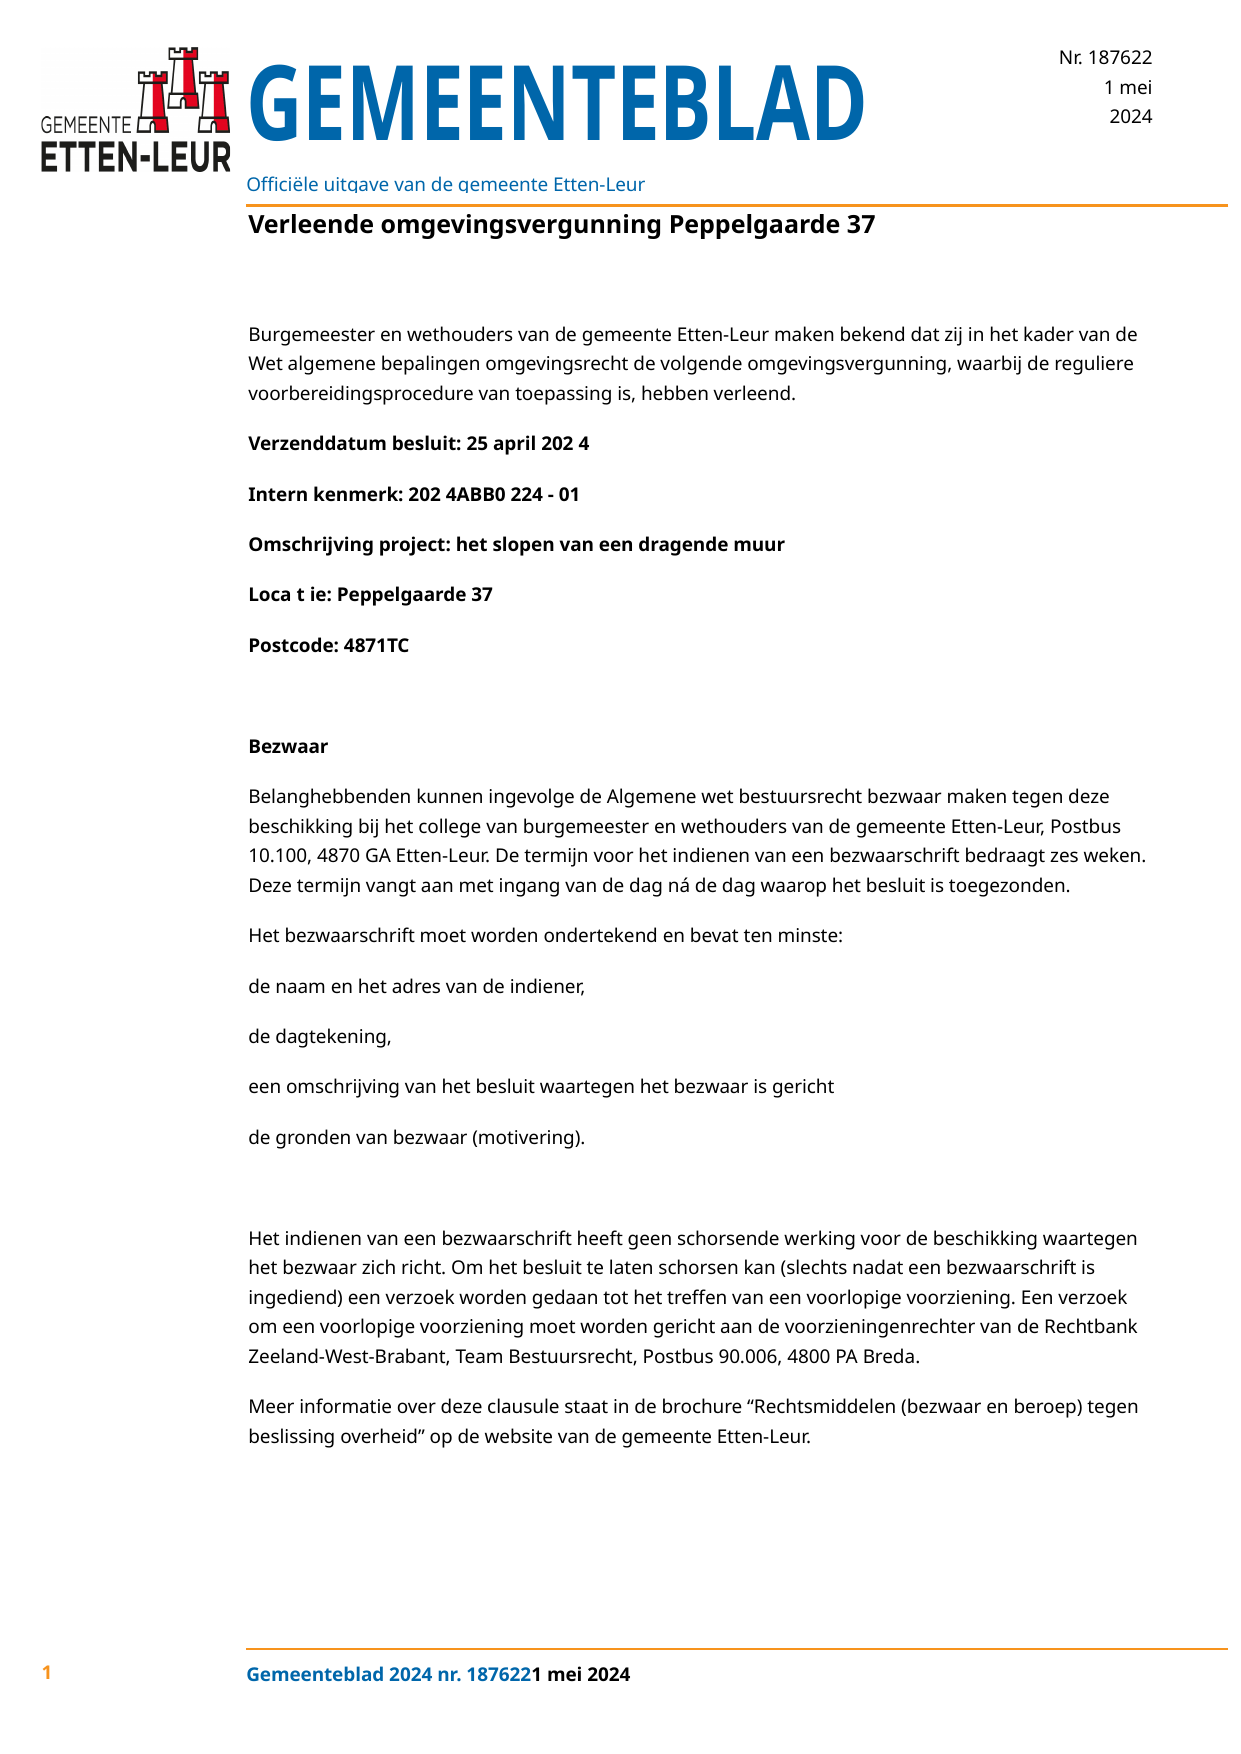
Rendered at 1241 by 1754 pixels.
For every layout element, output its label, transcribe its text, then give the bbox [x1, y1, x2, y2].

text een omschrijving van het besluit waartegen het bezwaar is gericht [248, 1074, 1152, 1099]
picture [41, 47, 231, 172]
text Meer informatie over deze clausule staat in de brochure “Rechtsmiddelen (bezwaar en beroep) tegen beslissing overheid” op de website van de gemeente Etten-Leur. [248, 1394, 1152, 1449]
text Het indienen van een bezwaarschrift heeft geen schorsende werking voor de beschikking waartegen het bezwaar zich richt. Om het besluit te laten schorsen kan (slechts nadat een bezwaarschrift is ingediend) een verzoek worden gedaan tot het treffen van een voorlopige voorziening. Een verzoek om een voorlopige voorziening moet worden gericht aan de voorzieningenrechter van de Rechtbank Zeeland-West-Brabant, Team Bestuursrecht, Postbus 90.006, 4800 PA Breda. [248, 1225, 1152, 1369]
text Burgemeester en wethouders van de gemeente Etten-Leur maken bekend dat zij in het kader van de Wet algemene bepalingen omgevingsrecht de volgende omgevingsvergunning, waarbij de reguliere voorbereidingsprocedure van toepassing is, hebben verleend. [248, 321, 1152, 406]
text Belanghebbenden kunnen ingevolge de Algemene wet bestuursrecht bezwaar maken tegen deze beschikking bij het college van burgemeester en wethouders van de gemeente Etten-Leur, Postbus 10.100, 4870 GA Etten-Leur. De termijn voor het indienen van een bezwaarschrift bedraagt zes weken. Deze termijn vangt aan met ingang van de dag ná de dag waarop het besluit is toegezonden. [248, 783, 1152, 898]
text Verzenddatum besluit: 25 april 202 4 [248, 430, 1152, 456]
text Het bezwaarschrift moet worden ondertekend en bevat ten minste: [248, 922, 1152, 948]
text Loca t ie: Peppelgaarde 37 [248, 582, 1152, 607]
text Postcode: 4871TC [248, 632, 1152, 658]
text Verleende omgevingsvergunning Peppelgaarde 37 [248, 207, 1152, 241]
text Omschrijving project: het slopen van een dragende muur [248, 531, 1152, 557]
text Bezwaar [248, 733, 1152, 758]
text de naam en het adres van de indiener, [248, 973, 1152, 998]
text de gronden van bezwaar (motivering). [248, 1124, 1152, 1150]
text Intern kenmerk: 202 4ABB0 224 - 01 [248, 481, 1152, 506]
text de dagtekening, [248, 1023, 1152, 1049]
